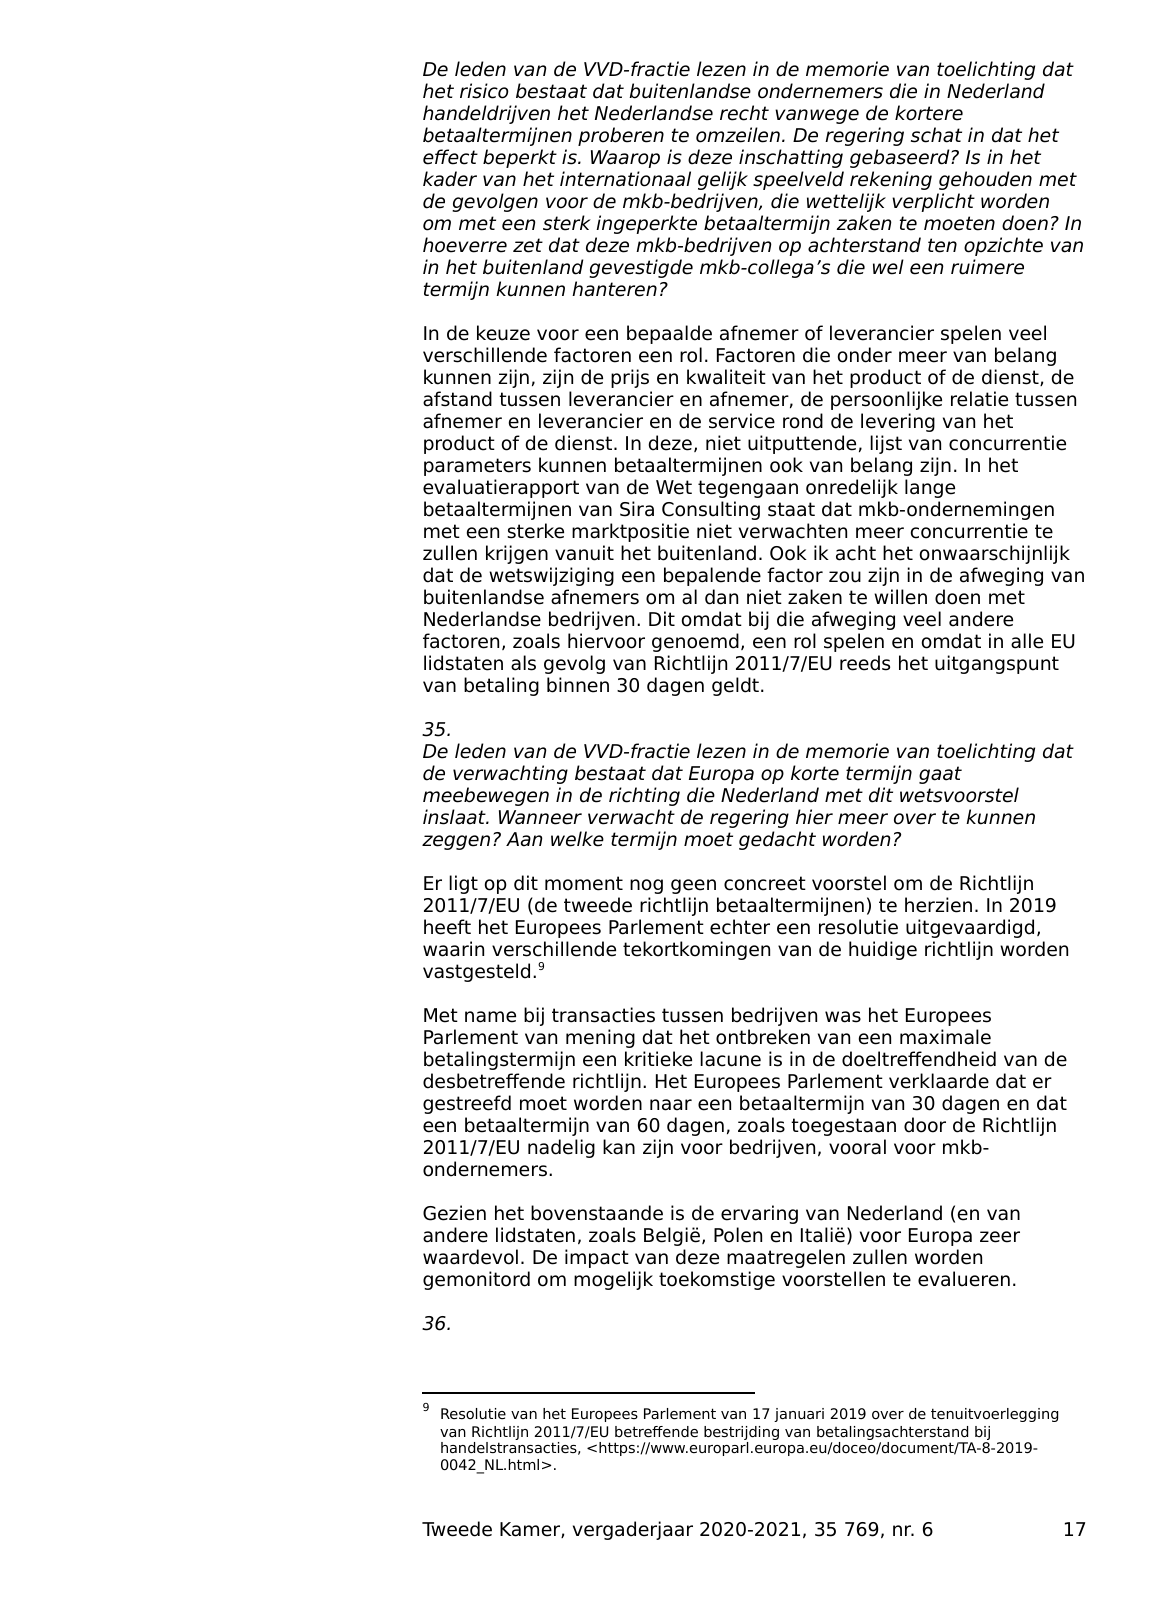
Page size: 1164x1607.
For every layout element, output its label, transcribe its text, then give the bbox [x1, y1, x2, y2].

text In de keuze voor een bepaalde afnemer of leverancier spelen veel verschillende factoren een rol. Factoren die onder meer van belang kunnen zijn, zijn de prijs en kwaliteit van het product of de dienst, de afstand tussen leverancier en afnemer, de persoonlijke relatie tussen afnemer en leverancier en de service rond de levering van het product of de dienst. In deze, niet uitputtende, lijst van concurrentie parameters kunnen betaaltermijnen ook van belang zijn. In het evaluatierapport van de Wet tegengaan onredelijk lange betaaltermijnen van Sira Consulting staat dat mkb-ondernemingen met een sterke marktpositie niet verwachten meer concurrentie te zullen krijgen vanuit het buitenland. Ook ik acht het onwaarschijnlijk dat de wetswijziging een bepalende factor zou zijn in de afweging van buitenlandse afnemers om al dan niet zaken te willen doen met Nederlandse bedrijven. Dit omdat bij die afweging veel andere factoren, zoals hiervoor genoemd, een rol spelen en omdat in alle EU lidstaten als gevolg van Richtlijn 2011/7/EU reeds het uitgangspunt van betaling binnen 30 dagen geldt. [422, 323, 1087, 697]
text Er ligt op dit moment nog geen concreet voorstel om de Richtlijn 2011/7/EU (de tweede richtlijn betaaltermijnen) te herzien. In 2019 heeft het Europees Parlement echter een resolutie uitgevaardigd, waarin verschillende tekortkomingen van de huidige richtlijn worden vastgesteld. [422, 873, 1087, 983]
text Resolutie van het Europees Parlement van 17 januari 2019 over de tenuitvoerlegging van Richtlijn 2011/7/EU betreffende bestrijding van betalingsachterstand bij handelstransacties, <https://www.europarl.europa.eu/doceo/document/TA-8-2019-0042_NL.html>. [422, 1402, 1087, 1474]
text 35. [422, 719, 1087, 741]
text De leden van de VVD-fractie lezen in de memorie van toelichting dat het risico bestaat dat buitenlandse ondernemers die in Nederland handeldrijven het Nederlandse recht vanwege de kortere betaaltermijnen proberen te omzeilen. De regering schat in dat het effect beperkt is. Waarop is deze inschatting gebaseerd? Is in het kader van het internationaal gelijk speelveld rekening gehouden met de gevolgen voor de mkb-bedrijven, die wettelijk verplicht worden om met een sterk ingeperkte betaaltermijn zaken te moeten doen? In hoeverre zet dat deze mkb-bedrijven op achterstand ten opzichte van in het buitenland gevestigde mkb-collega’s die wel een ruimere termijn kunnen hanteren? [422, 59, 1087, 301]
text Met name bij transacties tussen bedrijven was het Europees Parlement van mening dat het ontbreken van een maximale betalingstermijn een kritieke lacune is in de doeltreffendheid van de desbetreffende richtlijn. Het Europees Parlement verklaarde dat er gestreefd moet worden naar een betaaltermijn van 30 dagen en dat een betaaltermijn van 60 dagen, zoals toegestaan door de Richtlijn 2011/7/EU nadelig kan zijn voor bedrijven, vooral voor mkb-ondernemers. [422, 1005, 1087, 1181]
text 36. [422, 1313, 1087, 1335]
text Gezien het bovenstaande is de ervaring van Nederland (en van andere lidstaten, zoals België, Polen en Italië) voor Europa zeer waardevol. De impact van deze maatregelen zullen worden gemonitord om mogelijk toekomstige voorstellen te evalueren. [422, 1203, 1087, 1291]
text De leden van de VVD-fractie lezen in de memorie van toelichting dat de verwachting bestaat dat Europa op korte termijn gaat meebewegen in de richting die Nederland met dit wetsvoorstel inslaat. Wanneer verwacht de regering hier meer over te kunnen zeggen? Aan welke termijn moet gedacht worden? [422, 741, 1087, 851]
